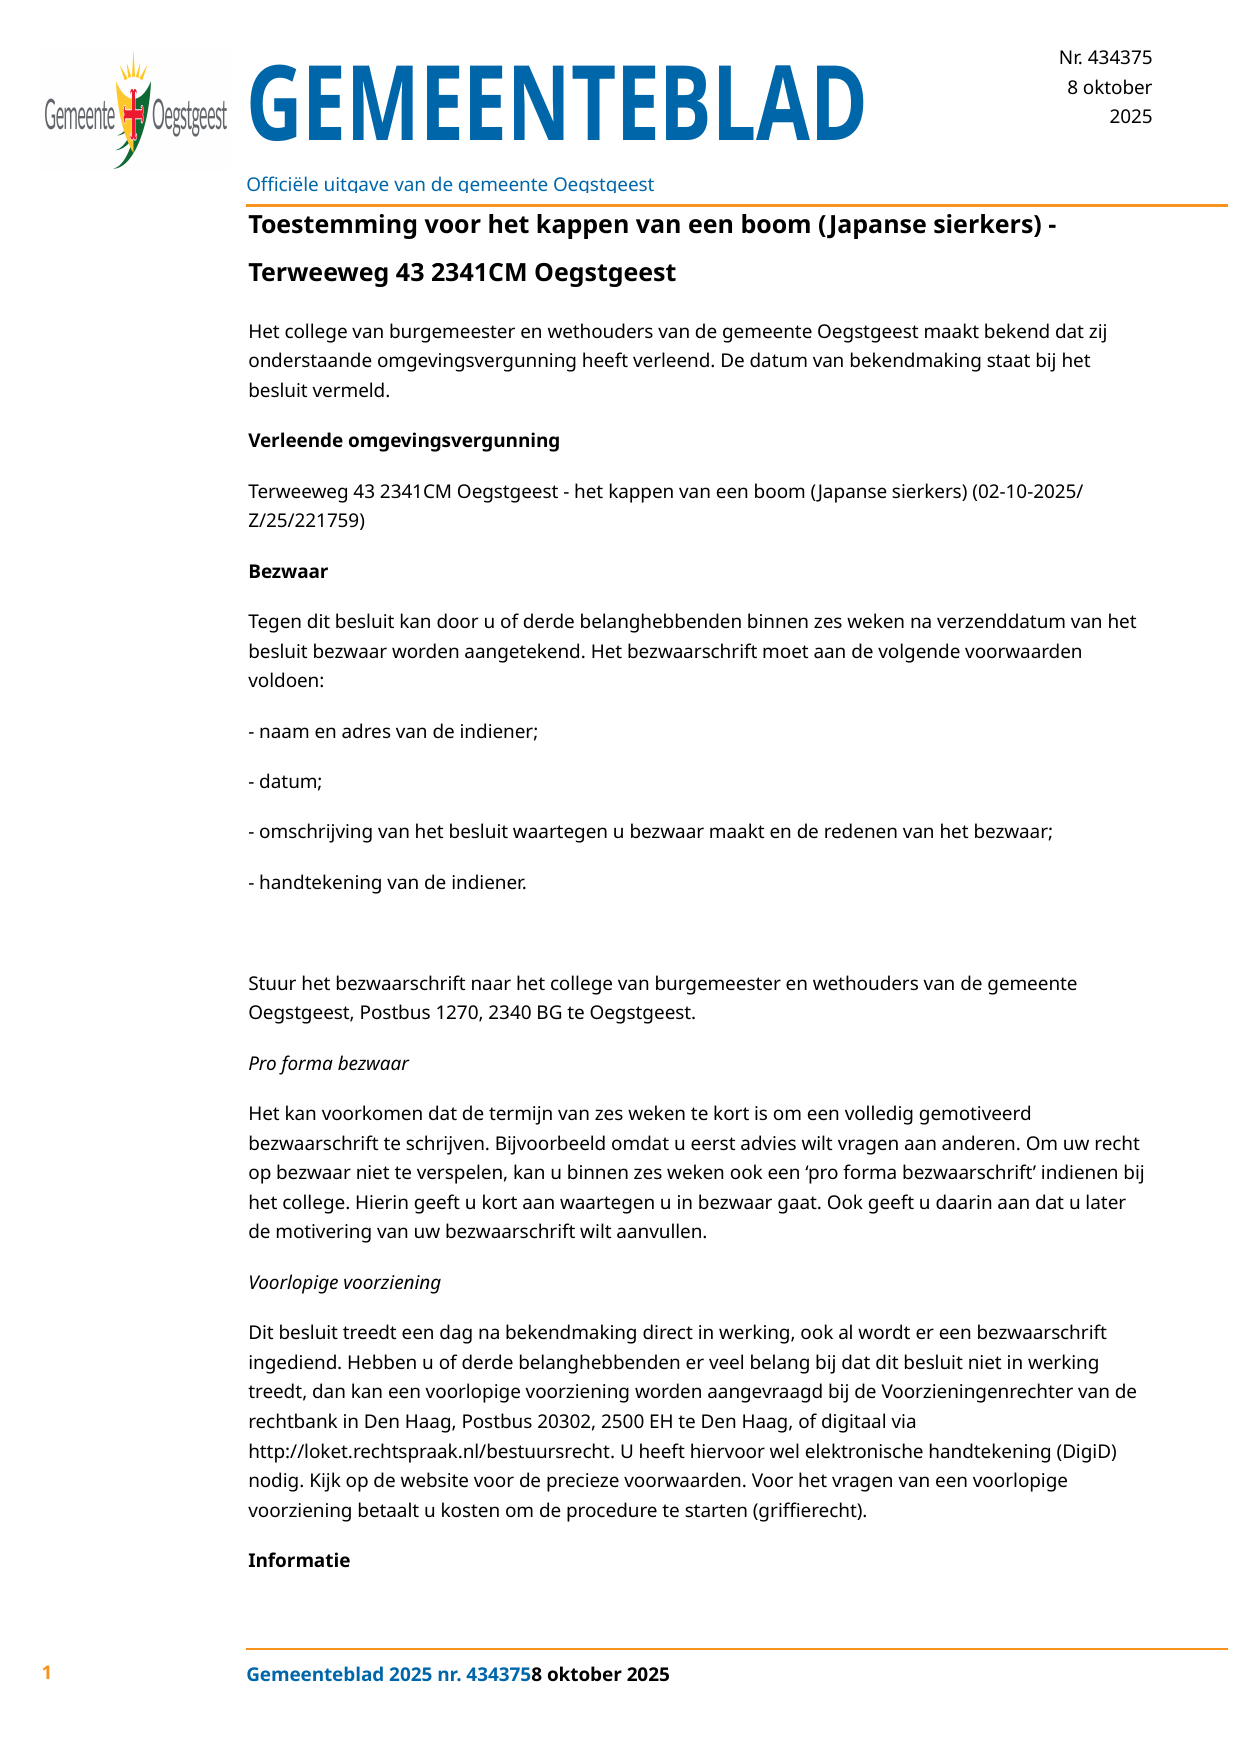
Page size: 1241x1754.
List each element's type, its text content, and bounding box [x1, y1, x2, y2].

text - naam en adres van de indiener; [248, 718, 1152, 744]
text - datum; [248, 768, 1152, 794]
text Bezwaar [248, 558, 1152, 584]
text Dit besluit treedt een dag na bekendmaking direct in werking, ook al wordt er een bezwaarschrift ingediend. Hebben u of derde belanghebbenden er veel belang bij dat dit besluit niet in werking treedt, dan kan een voorlopige voorziening worden aangevraagd bij de Voorzieningenrechter van de rechtbank in Den Haag, Postbus 20302, 2500 EH te Den Haag, of digitaal via http://loket.rechtspraak.nl/bestuursrecht. U heeft hiervoor wel elektronische handtekening (DigiD) nodig. Kijk op de website voor de precieze voorwaarden. Voor het vragen van een voorlopige voorziening betaalt u kosten om de procedure te starten (griffierecht). [248, 1319, 1152, 1523]
text Stuur het bezwaarschrift naar het college van burgemeester en wethouders van de gemeente Oegstgeest, Postbus 1270, 2340 BG te Oegstgeest. [248, 970, 1152, 1025]
picture [41, 47, 231, 172]
text Het kan voorkomen dat de termijn van zes weken te kort is om een volledig gemotiveerd bezwaarschrift te schrijven. Bijvoorbeeld omdat u eerst advies wilt vragen aan anderen. Om uw recht op bezwaar niet te verspelen, kan u binnen zes weken ook een ‘pro forma bezwaarschrift’ indienen bij het college. Hierin geeft u kort aan waartegen u in bezwaar gaat. Ook geeft u daarin aan dat u later de motivering van uw bezwaarschrift wilt aanvullen. [248, 1100, 1152, 1244]
text Voorlopige voorziening [248, 1269, 1152, 1295]
text Toestemming voor het kappen van een boom (Japanse sierkers) - Terweeweg 43 2341CM Oegstgeest [248, 207, 1152, 288]
text Informatie [248, 1547, 1152, 1573]
text Tegen dit besluit kan door u of derde belanghebbenden binnen zes weken na verzenddatum van het besluit bezwaar worden aangetekend. Het bezwaarschrift moet aan de volgende voorwaarden voldoen: [248, 608, 1152, 693]
text Verleende omgevingsvergunning [248, 427, 1152, 453]
text - handtekening van de indiener. [248, 869, 1152, 895]
text Terweeweg 43 2341CM Oegstgeest - het kappen van een boom (Japanse sierkers) (02-10-2025/ Z/25/221759) [248, 478, 1152, 533]
text Het college van burgemeester en wethouders van de gemeente Oegstgeest maakt bekend dat zij onderstaande omgevingsvergunning heeft verleend. De datum van bekendmaking staat bij het besluit vermeld. [248, 318, 1152, 403]
text - omschrijving van het besluit waartegen u bezwaar maakt en de redenen van het bezwaar; [248, 819, 1152, 844]
text Pro forma bezwaar [248, 1050, 1152, 1076]
